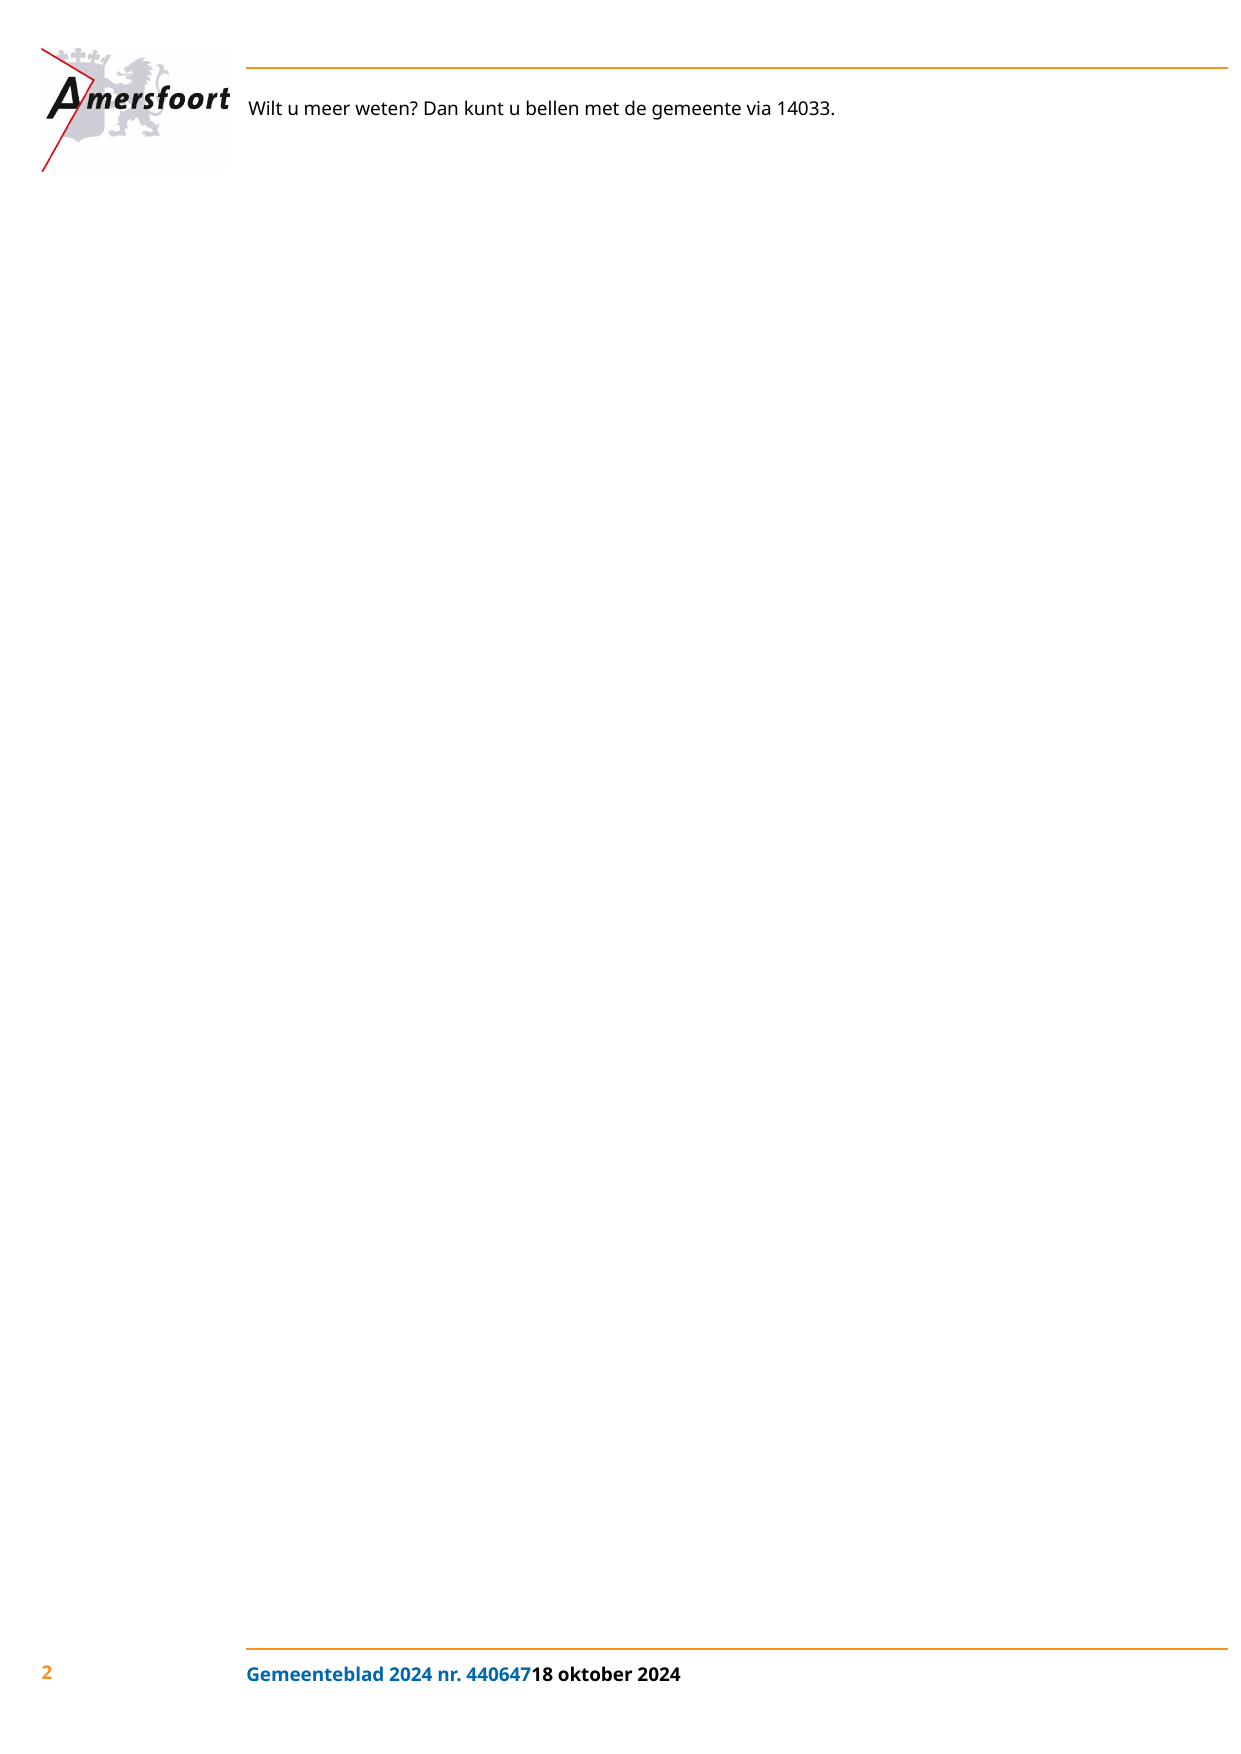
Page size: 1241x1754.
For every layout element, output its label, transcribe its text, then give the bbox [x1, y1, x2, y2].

picture [41, 47, 231, 172]
text Wilt u meer weten? Dan kunt u bellen met de gemeente via 14033. [248, 95, 1152, 121]
